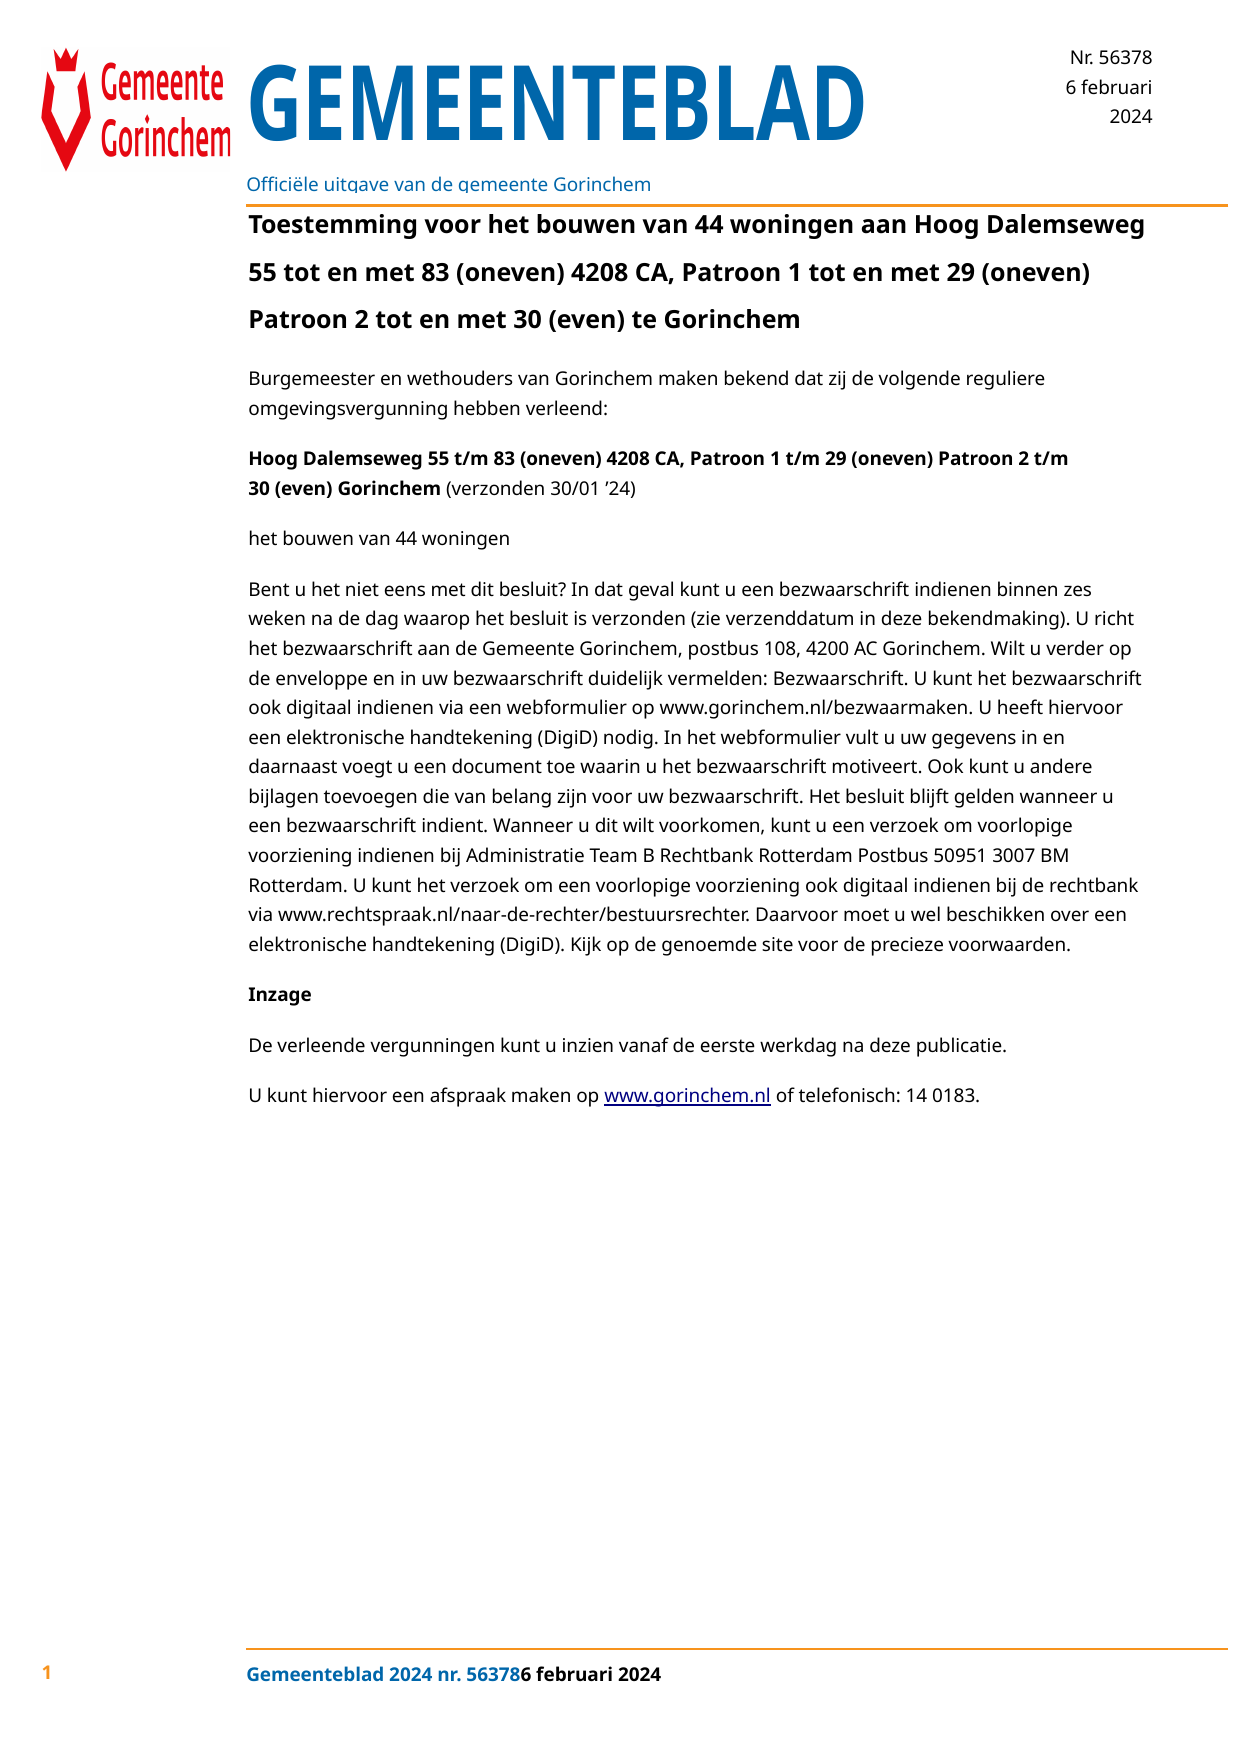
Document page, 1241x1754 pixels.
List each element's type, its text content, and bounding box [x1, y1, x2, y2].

text De verleende vergunningen kunt u inzien vanaf de eerste werkdag na deze publicatie. [248, 1032, 1152, 1057]
text Burgemeester en wethouders van Gorinchem maken bekend dat zij de volgende reguliere omgevingsvergunning hebben verleend: [248, 366, 1152, 421]
picture [41, 47, 231, 172]
text Toestemming voor het bouwen van 44 woningen aan Hoog Dalemseweg 55 tot en met 83 (oneven) 4208 CA, Patroon 1 tot en met 29 (oneven) Patroon 2 tot en met 30 (even) te Gorinchem [248, 207, 1152, 336]
text Hoog Dalemseweg 55 t/m 83 (oneven) 4208 CA, Patroon 1 t/m 29 (oneven) Patroon 2 t/m 30 (even) Gorinchem (verzonden 30/01 ’24) [248, 446, 1152, 501]
text het bouwen van 44 woningen [248, 526, 1152, 551]
text Bent u het niet eens met dit besluit? In dat geval kunt u een bezwaarschrift indienen binnen zes weken na de dag waarop het besluit is verzonden (zie verzenddatum in deze bekendmaking). U richt het bezwaarschrift aan de Gemeente Gorinchem, postbus 108, 4200 AC Gorinchem. Wilt u verder op de enveloppe en in uw bezwaarschrift duidelijk vermelden: Bezwaarschrift. U kunt het bezwaarschrift ook digitaal indienen via een webformulier op www.gorinchem.nl/bezwaarmaken. U heeft hiervoor een elektronische handtekening (DigiD) nodig. In het webformulier vult u uw gegevens in en daarnaast voegt u een document toe waarin u het bezwaarschrift motiveert. Ook kunt u andere bijlagen toevoegen die van belang zijn voor uw bezwaarschrift. Het besluit blijft gelden wanneer u een bezwaarschrift indient. Wanneer u dit wilt voorkomen, kunt u een verzoek om voorlopige voorziening indienen bij Administratie Team B Rechtbank Rotterdam Postbus 50951 3007 BM Rotterdam. U kunt het verzoek om een voorlopige voorziening ook digitaal indienen bij de rechtbank via www.rechtspraak.nl/naar-de-rechter/bestuursrechter. Daarvoor moet u wel beschikken over een elektronische handtekening (DigiD). Kijk op de genoemde site voor de precieze voorwaarden. [248, 576, 1152, 957]
text Inzage [248, 981, 1152, 1007]
text U kunt hiervoor een afspraak maken op www.gorinchem.nl of telefonisch: 14 0183. [248, 1082, 1152, 1108]
